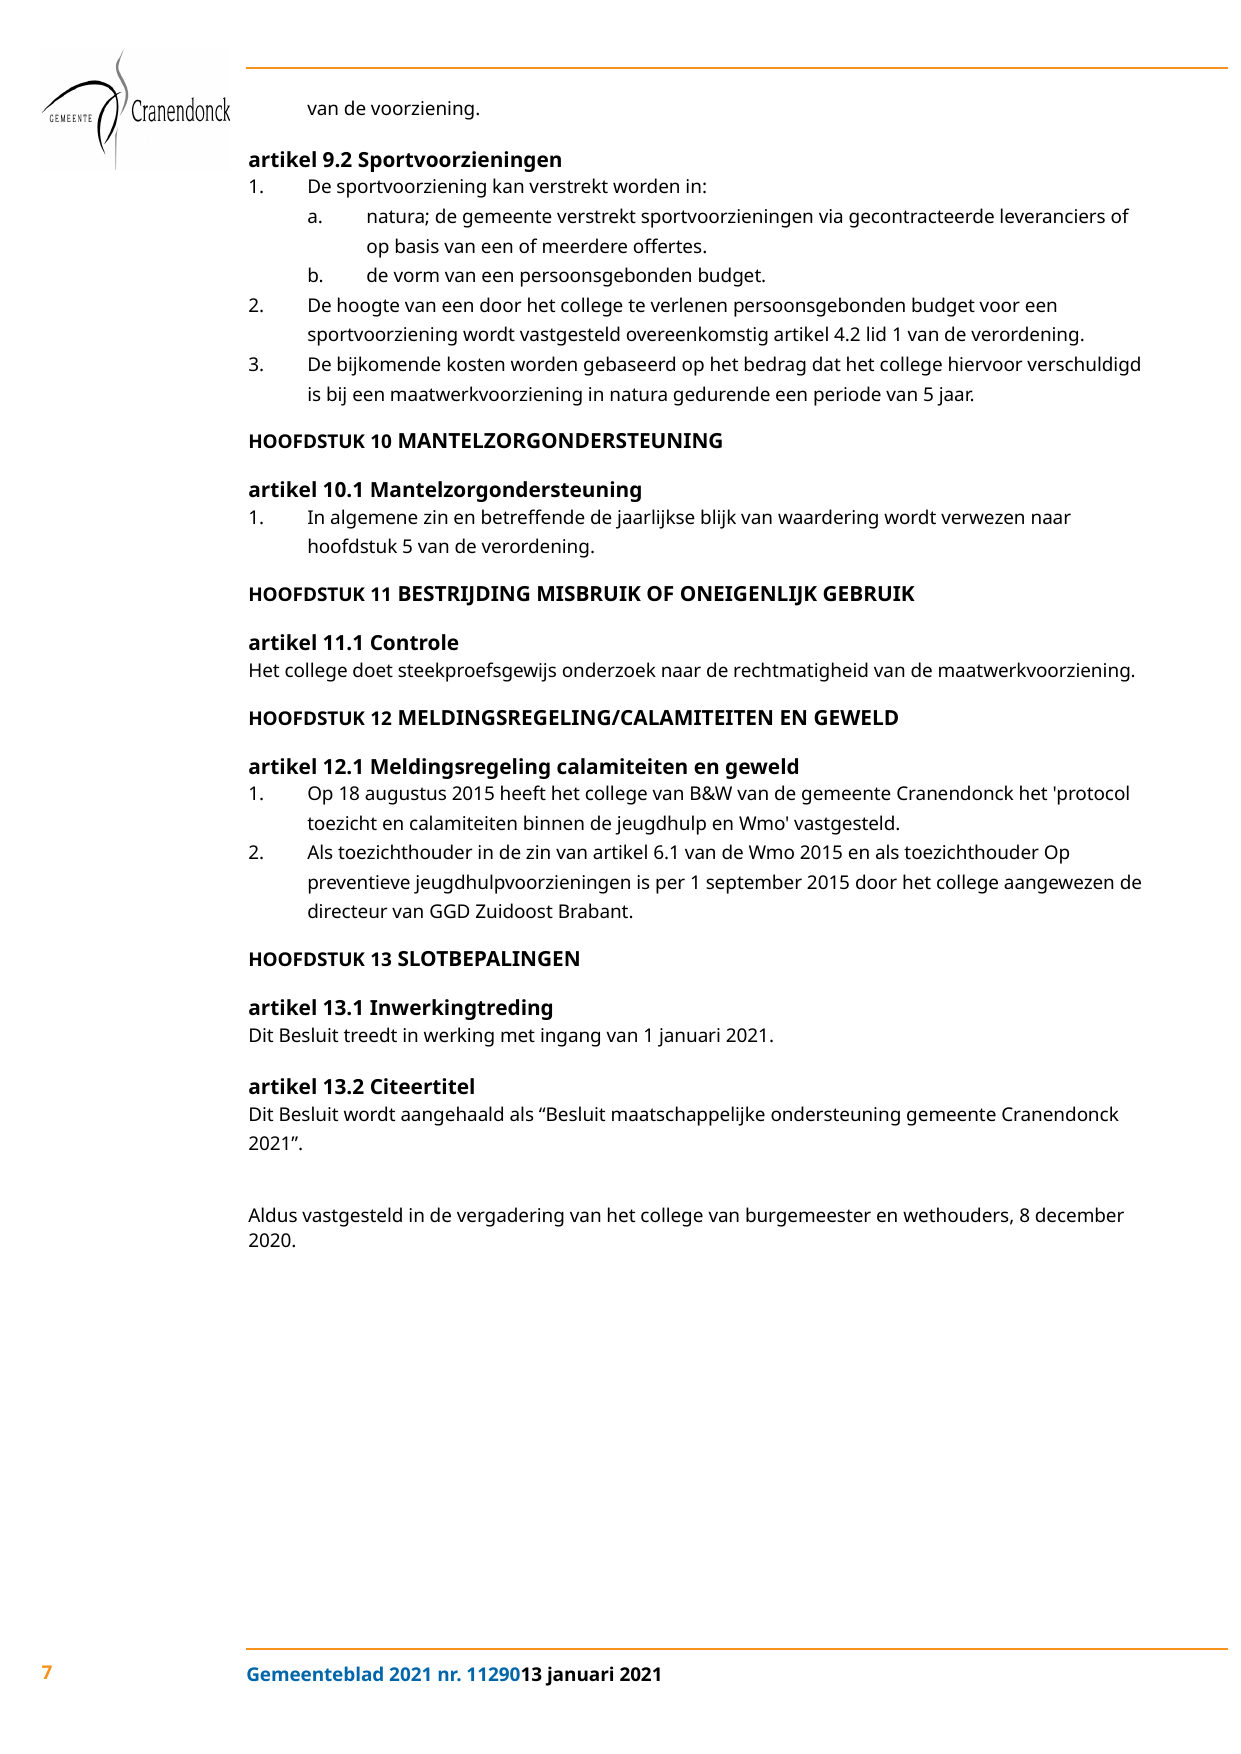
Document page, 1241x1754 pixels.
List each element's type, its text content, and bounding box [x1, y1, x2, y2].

text Aldus vastgesteld in de vergadering van het college van burgemeester en wethouders, 8 december 2020. [248, 1202, 1152, 1253]
text artikel 10.1 Mantelzorgondersteuning [248, 476, 1152, 504]
list de vorm van een persoonsgebonden budget. [307, 262, 1152, 288]
text HOOFDSTUK 13 SLOTBEPALINGEN [248, 944, 1152, 973]
list Als toezichthouder in de zin van artikel 6.1 van de Wmo 2015 en als toezichthouder Op preventieve jeugdhulpvoorzieningen is per 1 september 2015 door het college aangewezen de directeur van GGD Zuidoost Brabant. [248, 839, 1152, 924]
list natura; de gemeente verstrekt sportvoorzieningen via gecontracteerde leveranciers of op basis van een of meerdere offertes. [307, 203, 1152, 258]
list De bijkomende kosten worden gebaseerd op het bedrag dat het college hiervoor verschuldigd is bij een maatwerkvoorziening in natura gedurende een periode van 5 jaar. [248, 351, 1152, 406]
list Op 18 augustus 2015 heeft het college van B&W van de gemeente Cranendonck het 'protocol toezicht en calamiteiten binnen de jeugdhulp en Wmo' vastgesteld. [248, 780, 1152, 836]
text artikel 9.2 Sportvoorzieningen [248, 145, 1152, 174]
text Dit Besluit treedt in werking met ingang van 1 januari 2021. [248, 1022, 1152, 1048]
text artikel 13.2 Citeertitel [248, 1072, 1152, 1101]
text HOOFDSTUK 11 BESTRIJDING MISBRUIK OF ONEIGENLIJK GEBRUIK [248, 579, 1152, 608]
text HOOFDSTUK 12 MELDINGSREGELING/CALAMITEITEN EN GEWELD [248, 703, 1152, 731]
text artikel 11.1 Controle [248, 628, 1152, 657]
list In algemene zin en betreffende de jaarlijkse blijk van waardering wordt verwezen naar hoofdstuk 5 van de verordening. [248, 504, 1152, 559]
text HOOFDSTUK 10 MANTELZORGONDERSTEUNING [248, 426, 1152, 455]
list van de voorziening. [248, 95, 1152, 121]
list De hoogte van een door het college te verlenen persoonsgebonden budget voor een sportvoorziening wordt vastgesteld overeenkomstig artikel 4.2 lid 1 van de verordening. [248, 292, 1152, 347]
text artikel 12.1 Meldingsregeling calamiteiten en geweld [248, 752, 1152, 780]
picture [41, 47, 231, 172]
text Dit Besluit wordt aangehaald als “Besluit maatschappelijke ondersteuning gemeente Cranendonck 2021”. [248, 1101, 1152, 1156]
text artikel 13.1 Inwerkingtreding [248, 993, 1152, 1022]
list De sportvoorziening kan verstrekt worden in: [248, 174, 1152, 199]
text Het college doet steekproefsgewijs onderzoek naar de rechtmatigheid van de maatwerkvoorziening. [248, 657, 1152, 683]
